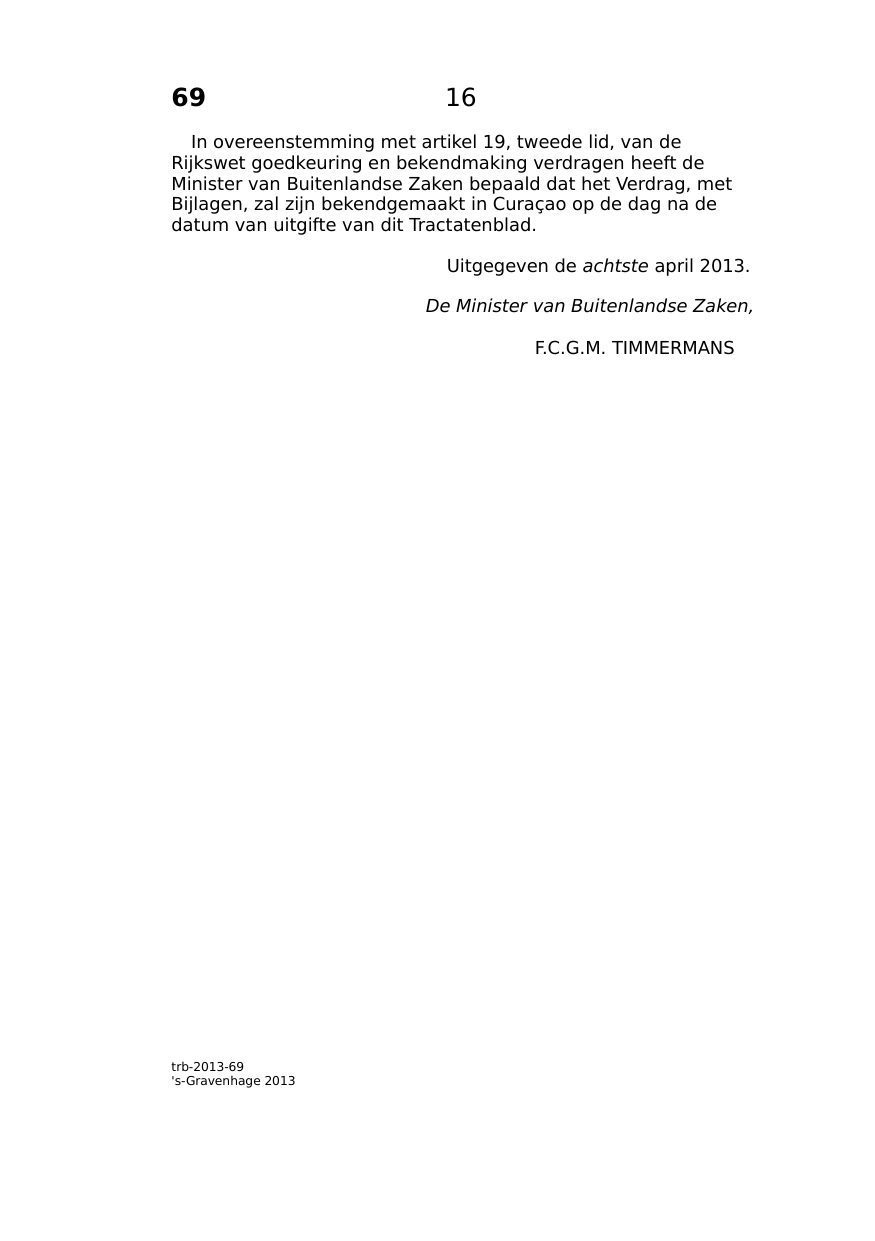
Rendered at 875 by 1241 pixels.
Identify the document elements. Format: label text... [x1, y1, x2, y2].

text 's-Gravenhage 2013 [171, 1074, 405, 1088]
text trb-2013-69 [171, 1060, 405, 1074]
text In overeenstemming met artikel 19, tweede lid, van de Rijkswet goedkeuring en bekendmaking verdragen heeft de Minister van Buitenlandse Zaken bepaald dat het Verdrag, met Bijlagen, zal zijn bekendgemaakt in Curaçao op de dag na de datum van uitgifte van dit Tractatenblad. [171, 132, 756, 236]
text De Minister van Buitenlandse Zaken, F.C.G.M. TIMMERMANS [171, 296, 756, 358]
text Uitgegeven de achtste april 2013. [171, 256, 756, 276]
